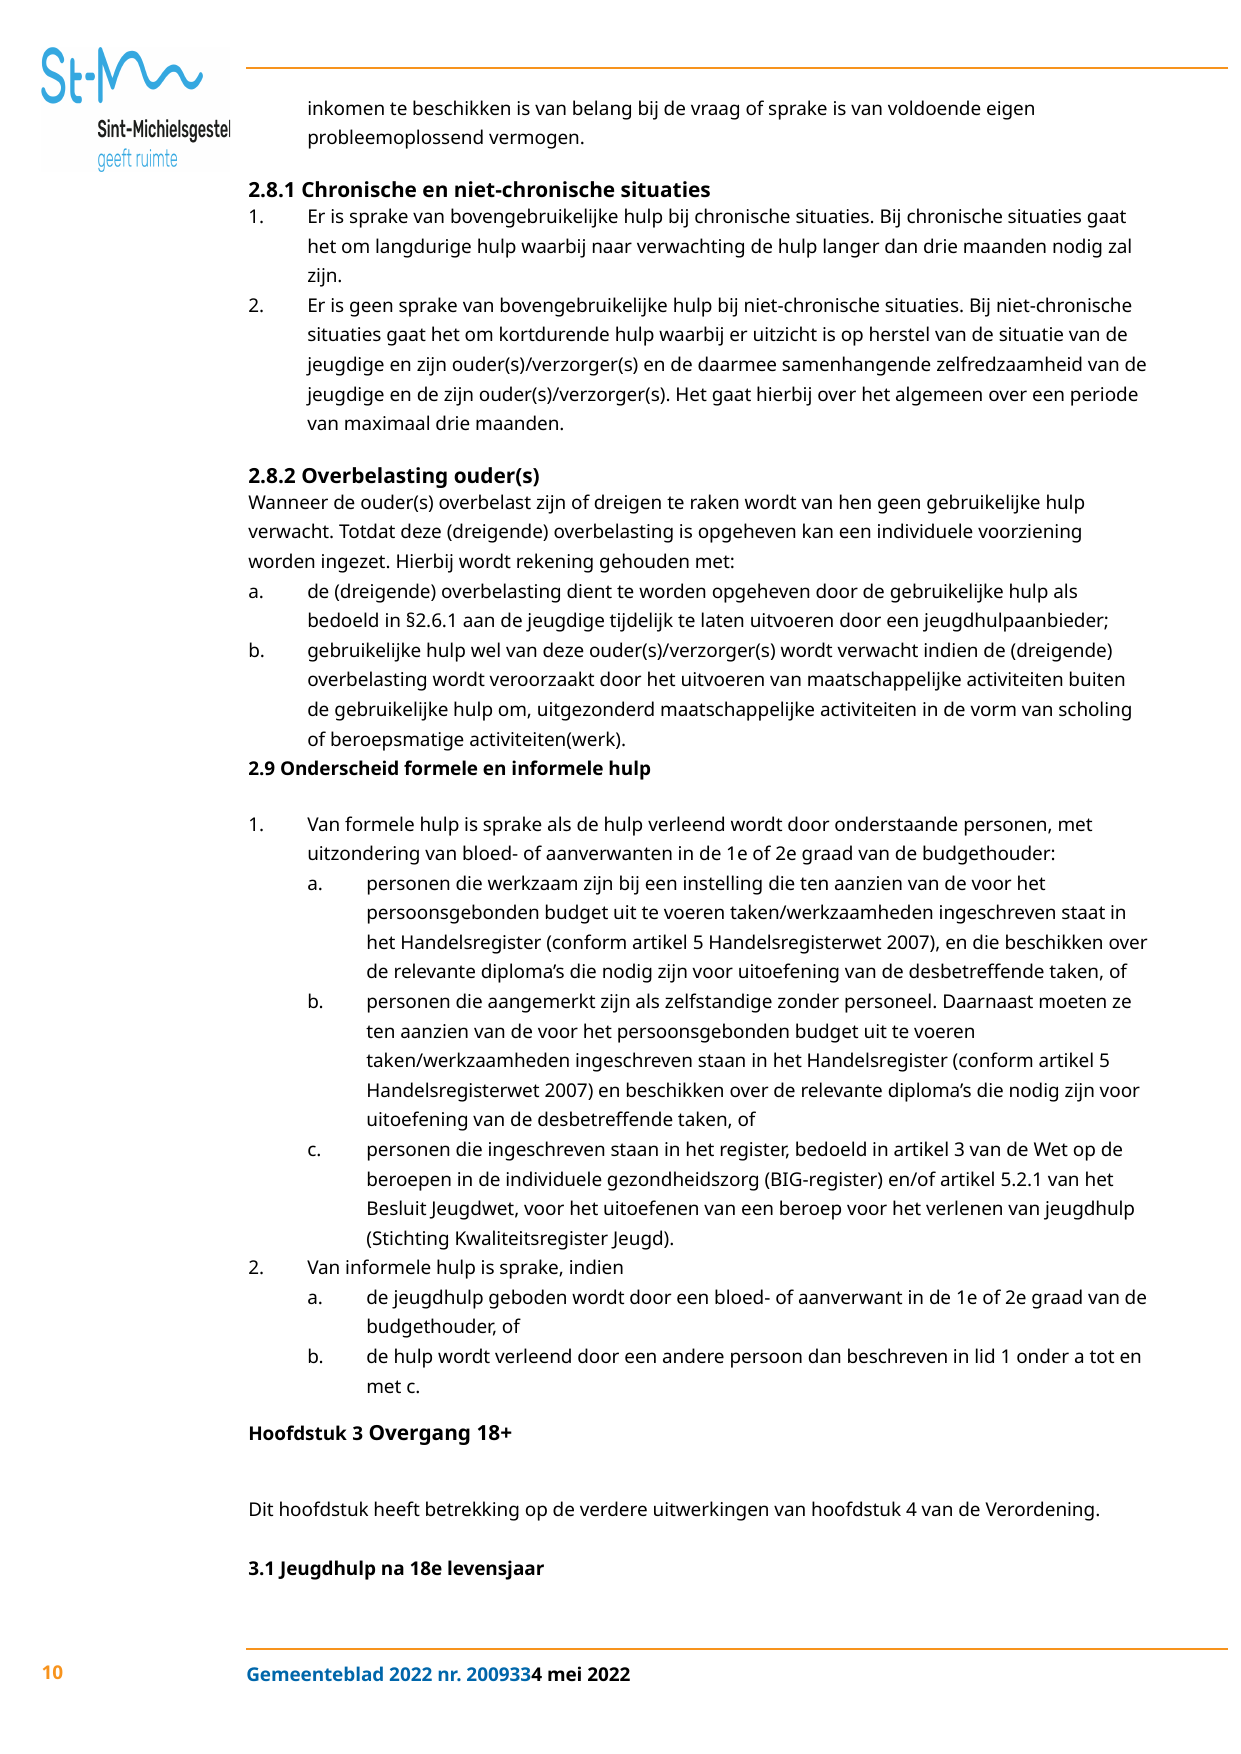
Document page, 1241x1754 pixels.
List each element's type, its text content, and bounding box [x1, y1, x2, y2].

text Dit hoofdstuk heeft betrekking op de verdere uitwerkingen van hoofdstuk 4 van de Verordening. [248, 1496, 1152, 1522]
list Van formele hulp is sprake als de hulp verleend wordt door onderstaande personen, met uitzondering van bloed- of aanverwanten in de 1e of 2e graad van de budgethouder: [248, 811, 1152, 866]
list Er is geen sprake van bovengebruikelijke hulp bij niet-chronische situaties. Bij niet-chronische situaties gaat het om kortdurende hulp waarbij er uitzicht is op herstel van de situatie van de jeugdige en zijn ouder(s)/verzorger(s) en de daarmee samenhangende zelfredzaamheid van de jeugdige en de zijn ouder(s)/verzorger(s). Het gaat hierbij over het algemeen over een periode van maximaal drie maanden. [248, 292, 1152, 436]
list Van informele hulp is sprake, indien [248, 1254, 1152, 1280]
text Wanneer de ouder(s) overbelast zijn of dreigen te raken wordt van hen geen gebruikelijke hulp verwacht. Totdat deze (dreigende) overbelasting is opgeheven kan een individuele voorziening worden ingezet. Hierbij wordt rekening gehouden met: [248, 489, 1152, 574]
text 3.1 Jeugdhulp na 18e levensjaar [248, 1555, 1152, 1581]
list personen die werkzaam zijn bij een instelling die ten aanzien van de voor het persoonsgebonden budget uit te voeren taken/werkzaamheden ingeschreven staat in het Handelsregister (conform artikel 5 Handelsregisterwet 2007), en die beschikken over de relevante diploma’s die nodig zijn voor uitoefening van de desbetreffende taken, of [307, 870, 1152, 984]
list de jeugdhulp geboden wordt door een bloed- of aanverwant in de 1e of 2e graad van de budgethouder, of [307, 1284, 1152, 1339]
list Er is sprake van bovengebruikelijke hulp bij chronische situaties. Bij chronische situaties gaat het om langdurige hulp waarbij naar verwachting de hulp langer dan drie maanden nodig zal zijn. [248, 203, 1152, 288]
list personen die ingeschreven staan in het register, bedoeld in artikel 3 van de Wet op de beroepen in de individuele gezondheidszorg (BIG-register) en/of artikel 5.2.1 van het Besluit Jeugdwet, voor het uitoefenen van een beroep voor het verlenen van jeugdhulp (Stichting Kwaliteitsregister Jeugd). [307, 1136, 1152, 1251]
text 2.9 Onderscheid formele en informele hulp [248, 755, 1152, 781]
list de (dreigende) overbelasting dient te worden opgeheven door de gebruikelijke hulp als bedoeld in §2.6.1 aan de jeugdige tijdelijk te laten uitvoeren door een jeugdhulpaanbieder; [248, 578, 1152, 633]
text 2.8.2 Overbelasting ouder(s) [248, 461, 1152, 489]
list de hulp wordt verleend door een andere persoon dan beschreven in lid 1 onder a tot en met c. [307, 1343, 1152, 1398]
text 2.8.1 Chronische en niet-chronische situaties [248, 175, 1152, 203]
list personen die aangemerkt zijn als zelfstandige zonder personeel. Daarnaast moeten ze ten aanzien van de voor het persoonsgebonden budget uit te voeren taken/werkzaamheden ingeschreven staan in het Handelsregister (conform artikel 5 Handelsregisterwet 2007) en beschikken over de relevante diploma’s die nodig zijn voor uitoefening van de desbetreffende taken, of [307, 988, 1152, 1132]
list inkomen te beschikken is van belang bij de vraag of sprake is van voldoende eigen probleemoplossend vermogen. [248, 95, 1152, 150]
picture [41, 47, 231, 172]
text Hoofdstuk 3 Overgang 18+ [248, 1418, 1152, 1447]
list gebruikelijke hulp wel van deze ouder(s)/verzorger(s) wordt verwacht indien de (dreigende) overbelasting wordt veroorzaakt door het uitvoeren van maatschappelijke activiteiten buiten de gebruikelijke hulp om, uitgezonderd maatschappelijke activiteiten in de vorm van scholing of beroepsmatige activiteiten(werk). [248, 637, 1152, 752]
